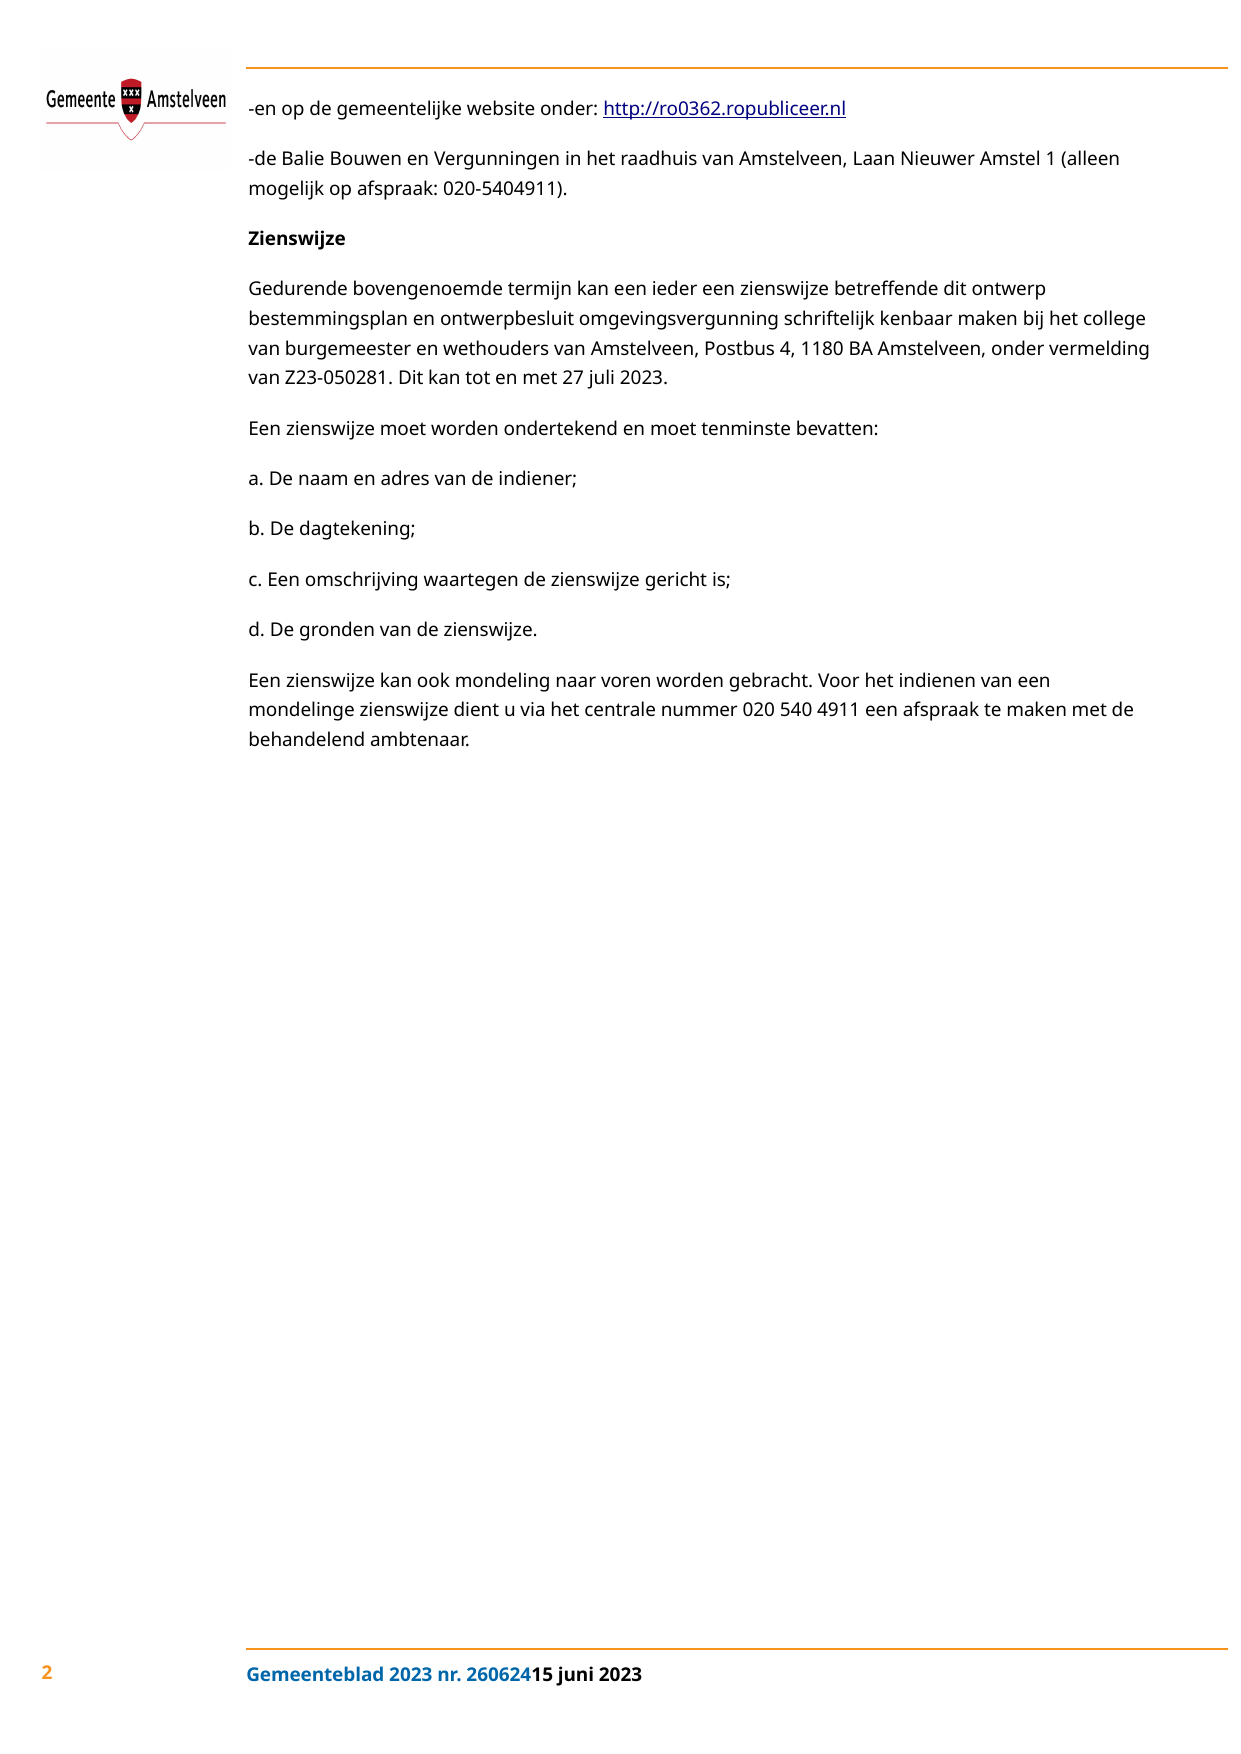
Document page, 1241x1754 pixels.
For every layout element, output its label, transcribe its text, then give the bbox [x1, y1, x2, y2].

picture [41, 47, 231, 172]
text d. De gronden van de zienswijze. [248, 616, 1152, 642]
text Een zienswijze moet worden ondertekend en moet tenminste bevatten: [248, 415, 1152, 441]
text -en op de gemeentelijke website onder: http://ro0362.ropubliceer.nl [248, 95, 1152, 121]
text c. Een omschrijving waartegen de zienswijze gericht is; [248, 566, 1152, 592]
text Een zienswijze kan ook mondeling naar voren worden gebracht. Voor het indienen van een mondelinge zienswijze dient u via het centrale nummer 020 540 4911 een afspraak te maken met de behandelend ambtenaar. [248, 667, 1152, 752]
text -de Balie Bouwen en Vergunningen in het raadhuis van Amstelveen, Laan Nieuwer Amstel 1 (alleen mogelijk op afspraak: 020-5404911). [248, 145, 1152, 201]
text b. De dagtekening; [248, 516, 1152, 541]
text Zienswijze [248, 225, 1152, 251]
text a. De naam en adres van de indiener; [248, 465, 1152, 491]
text Gedurende bovengenoemde termijn kan een ieder een zienswijze betreffende dit ontwerp bestemmingsplan en ontwerpbesluit omgevingsvergunning schriftelijk kenbaar maken bij het college van burgemeester en wethouders van Amstelveen, Postbus 4, 1180 BA Amstelveen, onder vermelding van Z23-050281. Dit kan tot en met 27 juli 2023. [248, 276, 1152, 390]
